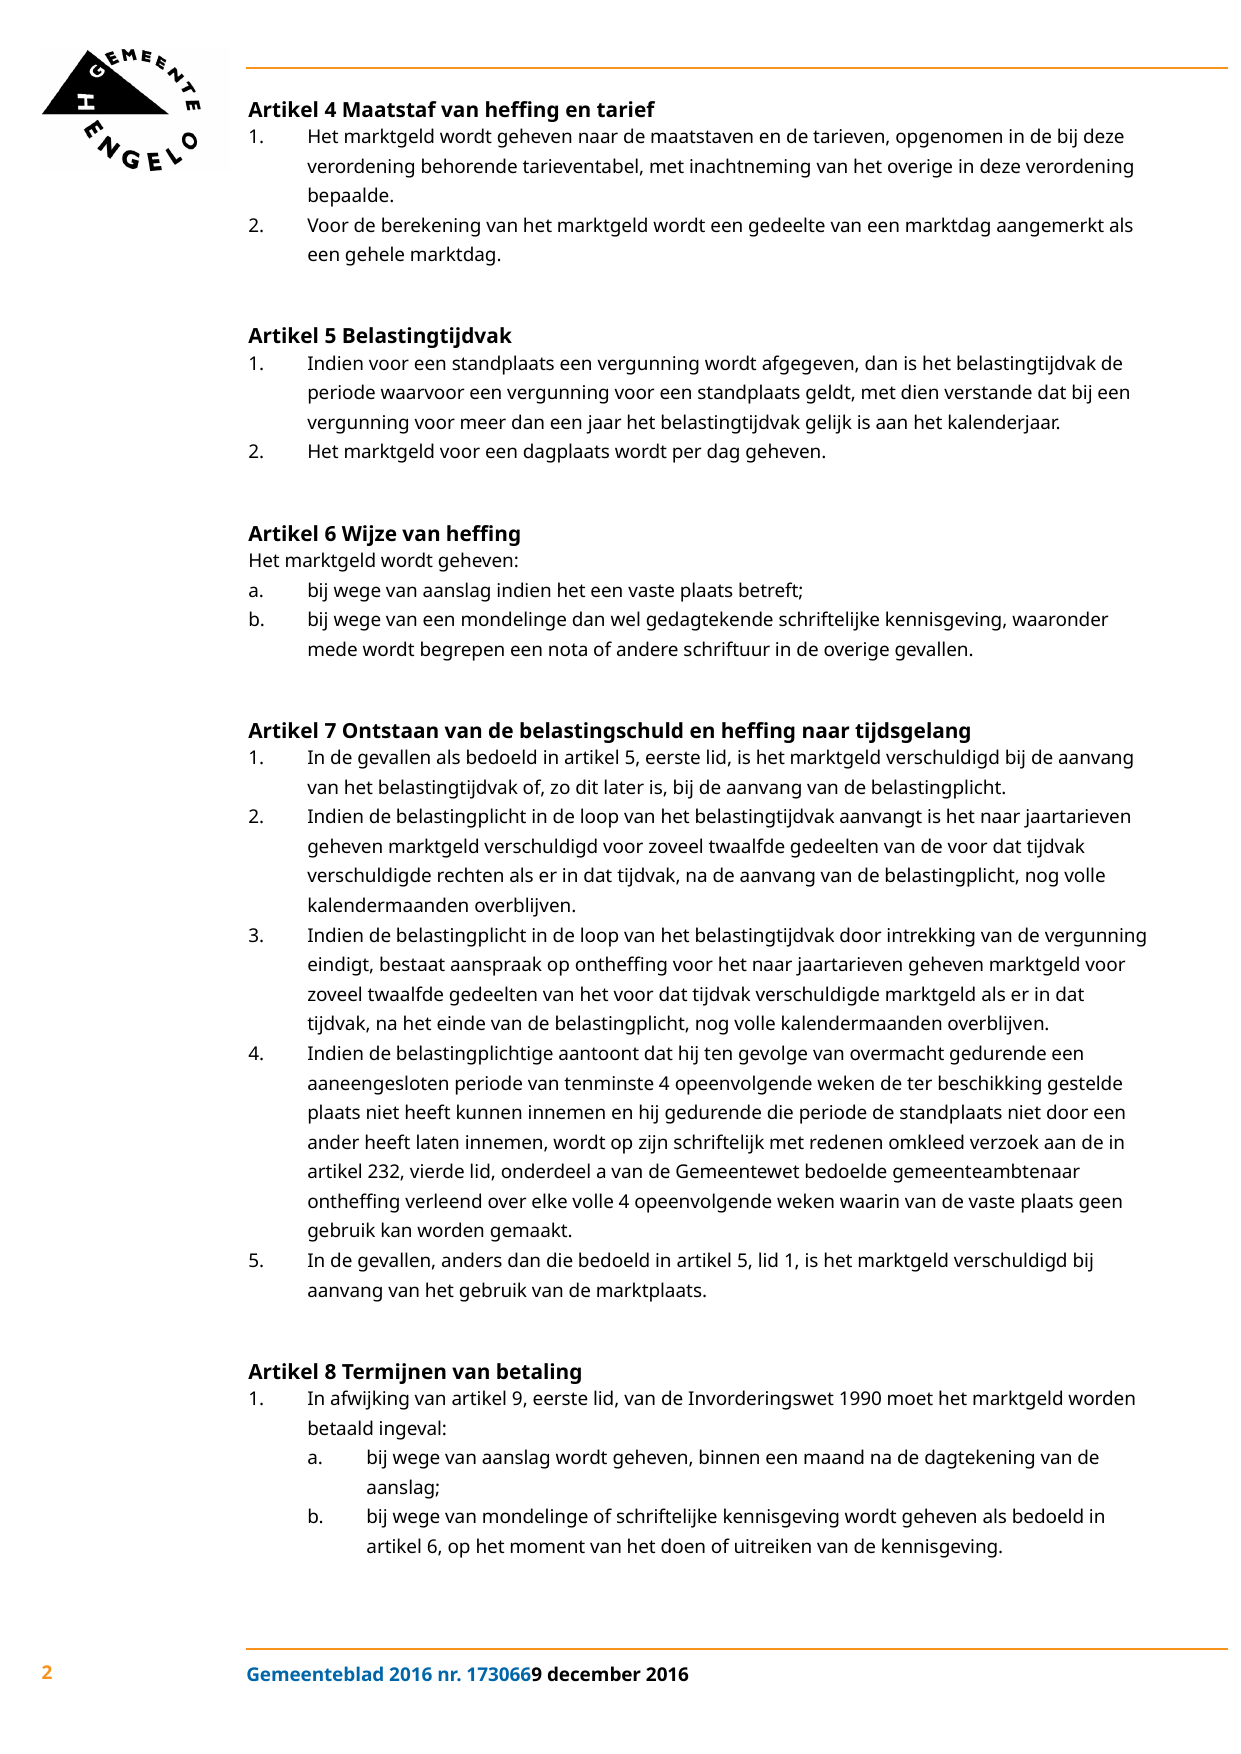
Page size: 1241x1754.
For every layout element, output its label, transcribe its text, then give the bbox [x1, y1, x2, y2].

list bij wege van aanslag wordt geheven, binnen een maand na de dagtekening van de aanslag; [307, 1444, 1152, 1500]
text Artikel 7 Ontstaan van de belastingschuld en heffing naar tijdsgelang [248, 716, 1152, 744]
text Artikel 8 Termijnen van betaling [248, 1357, 1152, 1385]
list Indien de belastingplicht in de loop van het belastingtijdvak door intrekking van de vergunning eindigt, bestaat aanspraak op ontheffing voor het naar jaartarieven geheven marktgeld voor zoveel twaalfde gedeelten van het voor dat tijdvak verschuldigde marktgeld als er in dat tijdvak, na het einde van de belastingplicht, nog volle kalendermaanden overblijven. [248, 922, 1152, 1036]
picture [41, 47, 231, 172]
list Het marktgeld wordt geheven naar de maatstaven en de tarieven, opgenomen in de bij deze verordening behorende tarieventabel, met inachtneming van het overige in deze verordening bepaalde. [248, 123, 1152, 208]
list Indien voor een standplaats een vergunning wordt afgegeven, dan is het belastingtijdvak de periode waarvoor een vergunning voor een standplaats geldt, met dien verstande dat bij een vergunning voor meer dan een jaar het belastingtijdvak gelijk is aan het kalenderjaar. [248, 350, 1152, 435]
list In afwijking van artikel 9, eerste lid, van de Invorderingswet 1990 moet het marktgeld worden betaald ingeval: [248, 1385, 1152, 1441]
text Het marktgeld wordt geheven: [248, 547, 1152, 573]
list bij wege van een mondelinge dan wel gedagtekende schriftelijke kennisgeving, waaronder mede wordt begrepen een nota of andere schriftuur in de overige gevallen. [248, 606, 1152, 662]
text Artikel 5 Belastingtijdvak [248, 322, 1152, 350]
list In de gevallen als bedoeld in artikel 5, eerste lid, is het marktgeld verschuldigd bij de aanvang van het belastingtijdvak of, zo dit later is, bij de aanvang van de belastingplicht. [248, 744, 1152, 800]
list bij wege van mondelinge of schriftelijke kennisgeving wordt geheven als bedoeld in artikel 6, op het moment van het doen of uitreiken van de kennisgeving. [307, 1504, 1152, 1559]
text Artikel 6 Wijze van heffing [248, 519, 1152, 547]
list Indien de belastingplichtige aantoont dat hij ten gevolge van overmacht gedurende een aaneengesloten periode van tenminste 4 opeenvolgende weken de ter beschikking gestelde plaats niet heeft kunnen innemen en hij gedurende die periode de standplaats niet door een ander heeft laten innemen, wordt op zijn schriftelijk met redenen omkleed verzoek aan de in artikel 232, vierde lid, onderdeel a van de Gemeentewet bedoelde gemeenteambtenaar ontheffing verleend over elke volle 4 opeenvolgende weken waarin van de vaste plaats geen gebruik kan worden gemaakt. [248, 1040, 1152, 1243]
list Het marktgeld voor een dagplaats wordt per dag geheven. [248, 439, 1152, 464]
list In de gevallen, anders dan die bedoeld in artikel 5, lid 1, is het marktgeld verschuldigd bij aanvang van het gebruik van de marktplaats. [248, 1247, 1152, 1303]
list bij wege van aanslag indien het een vaste plaats betreft; [248, 577, 1152, 602]
text Artikel 4 Maatstaf van heffing en tarief [248, 95, 1152, 123]
list Voor de berekening van het marktgeld wordt een gedeelte van een marktdag aangemerkt als een gehele marktdag. [248, 212, 1152, 267]
list Indien de belastingplicht in de loop van het belastingtijdvak aanvangt is het naar jaartarieven geheven marktgeld verschuldigd voor zoveel twaalfde gedeelten van de voor dat tijdvak verschuldigde rechten als er in dat tijdvak, na de aanvang van de belastingplicht, nog volle kalendermaanden overblijven. [248, 803, 1152, 918]
